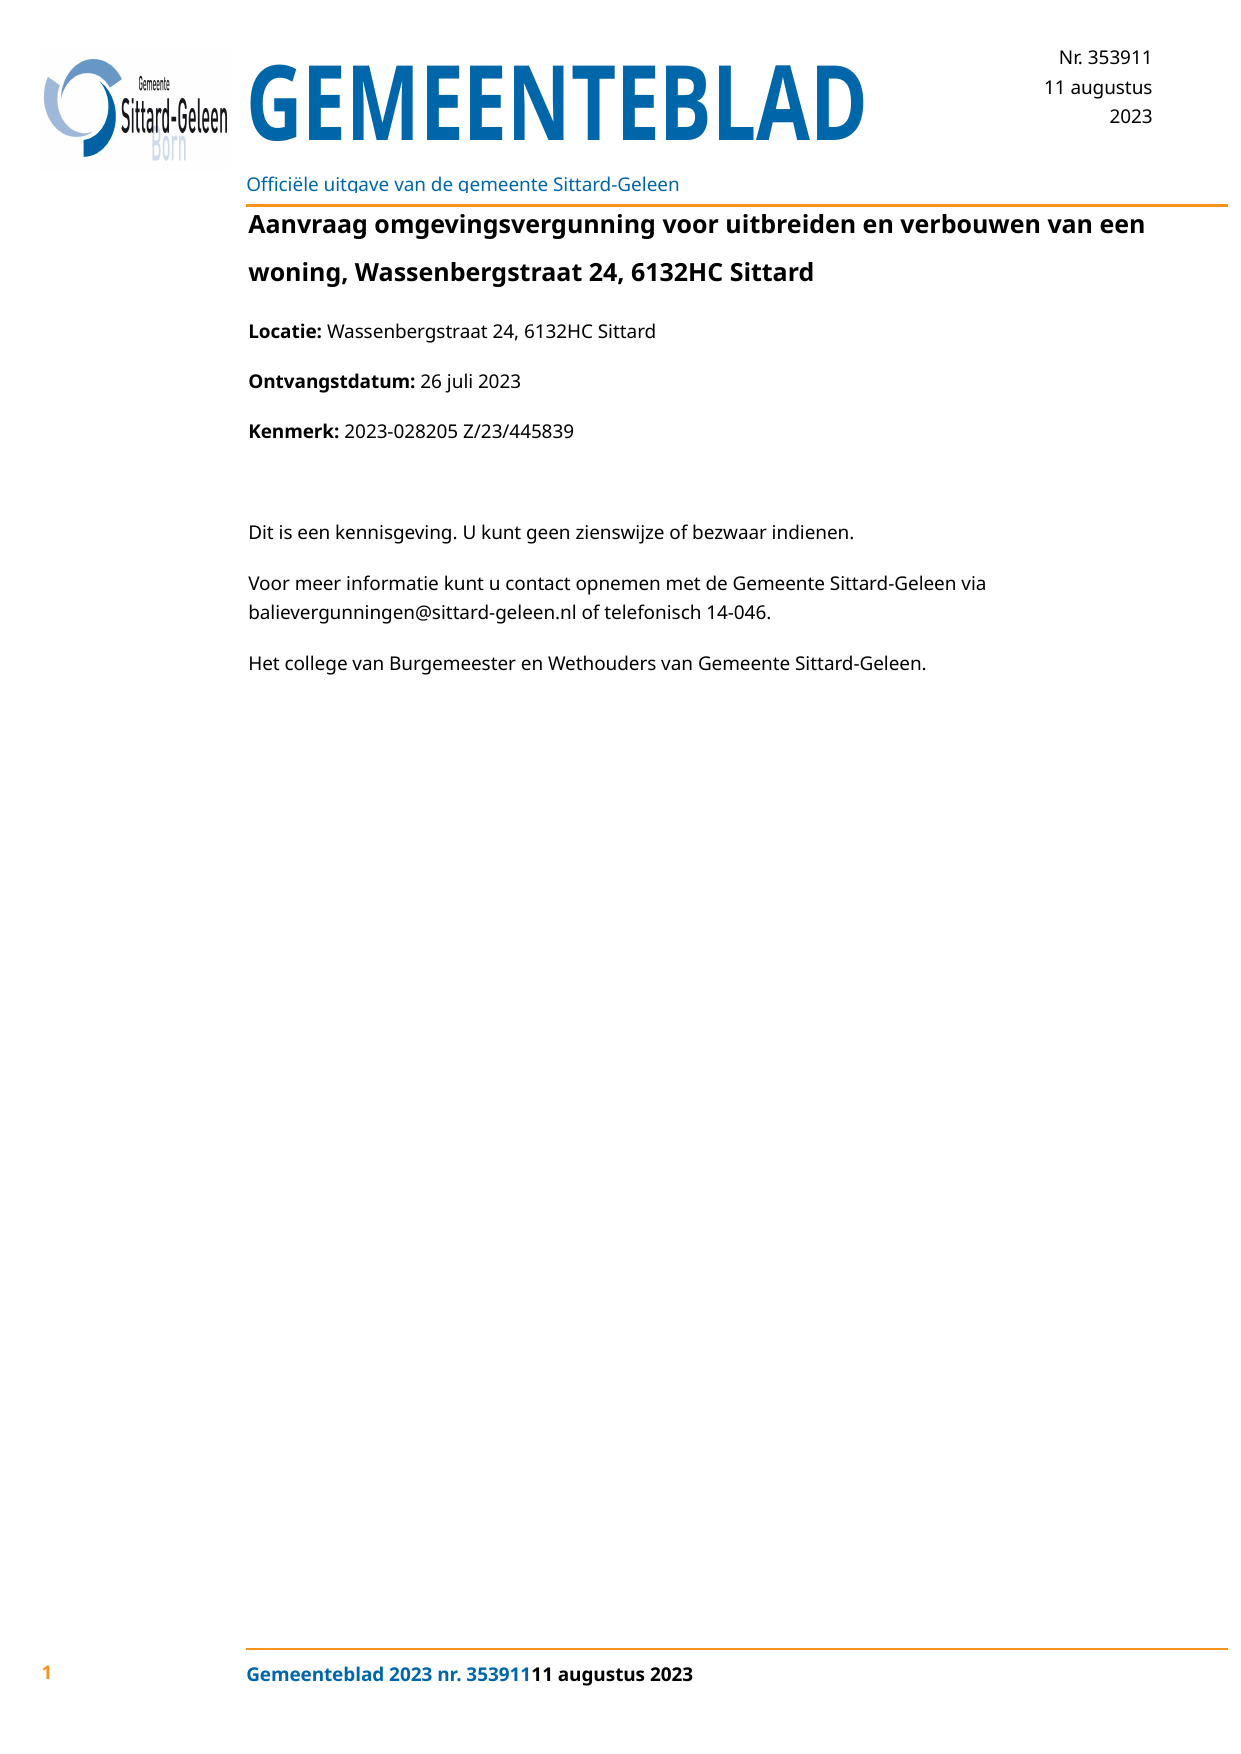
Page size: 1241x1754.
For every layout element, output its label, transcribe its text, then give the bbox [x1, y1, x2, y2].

text Locatie: Wassenbergstraat 24, 6132HC Sittard [248, 318, 1152, 344]
text Dit is een kennisgeving. U kunt geen zienswijze of bezwaar indienen. [248, 519, 1152, 545]
text Ontvangstdatum: 26 juli 2023 [248, 368, 1152, 394]
text Voor meer informatie kunt u contact opnemen met de Gemeente Sittard-Geleen via balievergunningen@sittard-geleen.nl of telefonisch 14-046. [248, 570, 1152, 625]
text Aanvraag omgevingsvergunning voor uitbreiden en verbouwen van een woning, Wassenbergstraat 24, 6132HC Sittard [248, 207, 1152, 288]
picture [41, 47, 231, 172]
text Het college van Burgemeester en Wethouders van Gemeente Sittard-Geleen. [248, 650, 1152, 676]
text Kenmerk: 2023-028205 Z/23/445839 [248, 419, 1152, 444]
